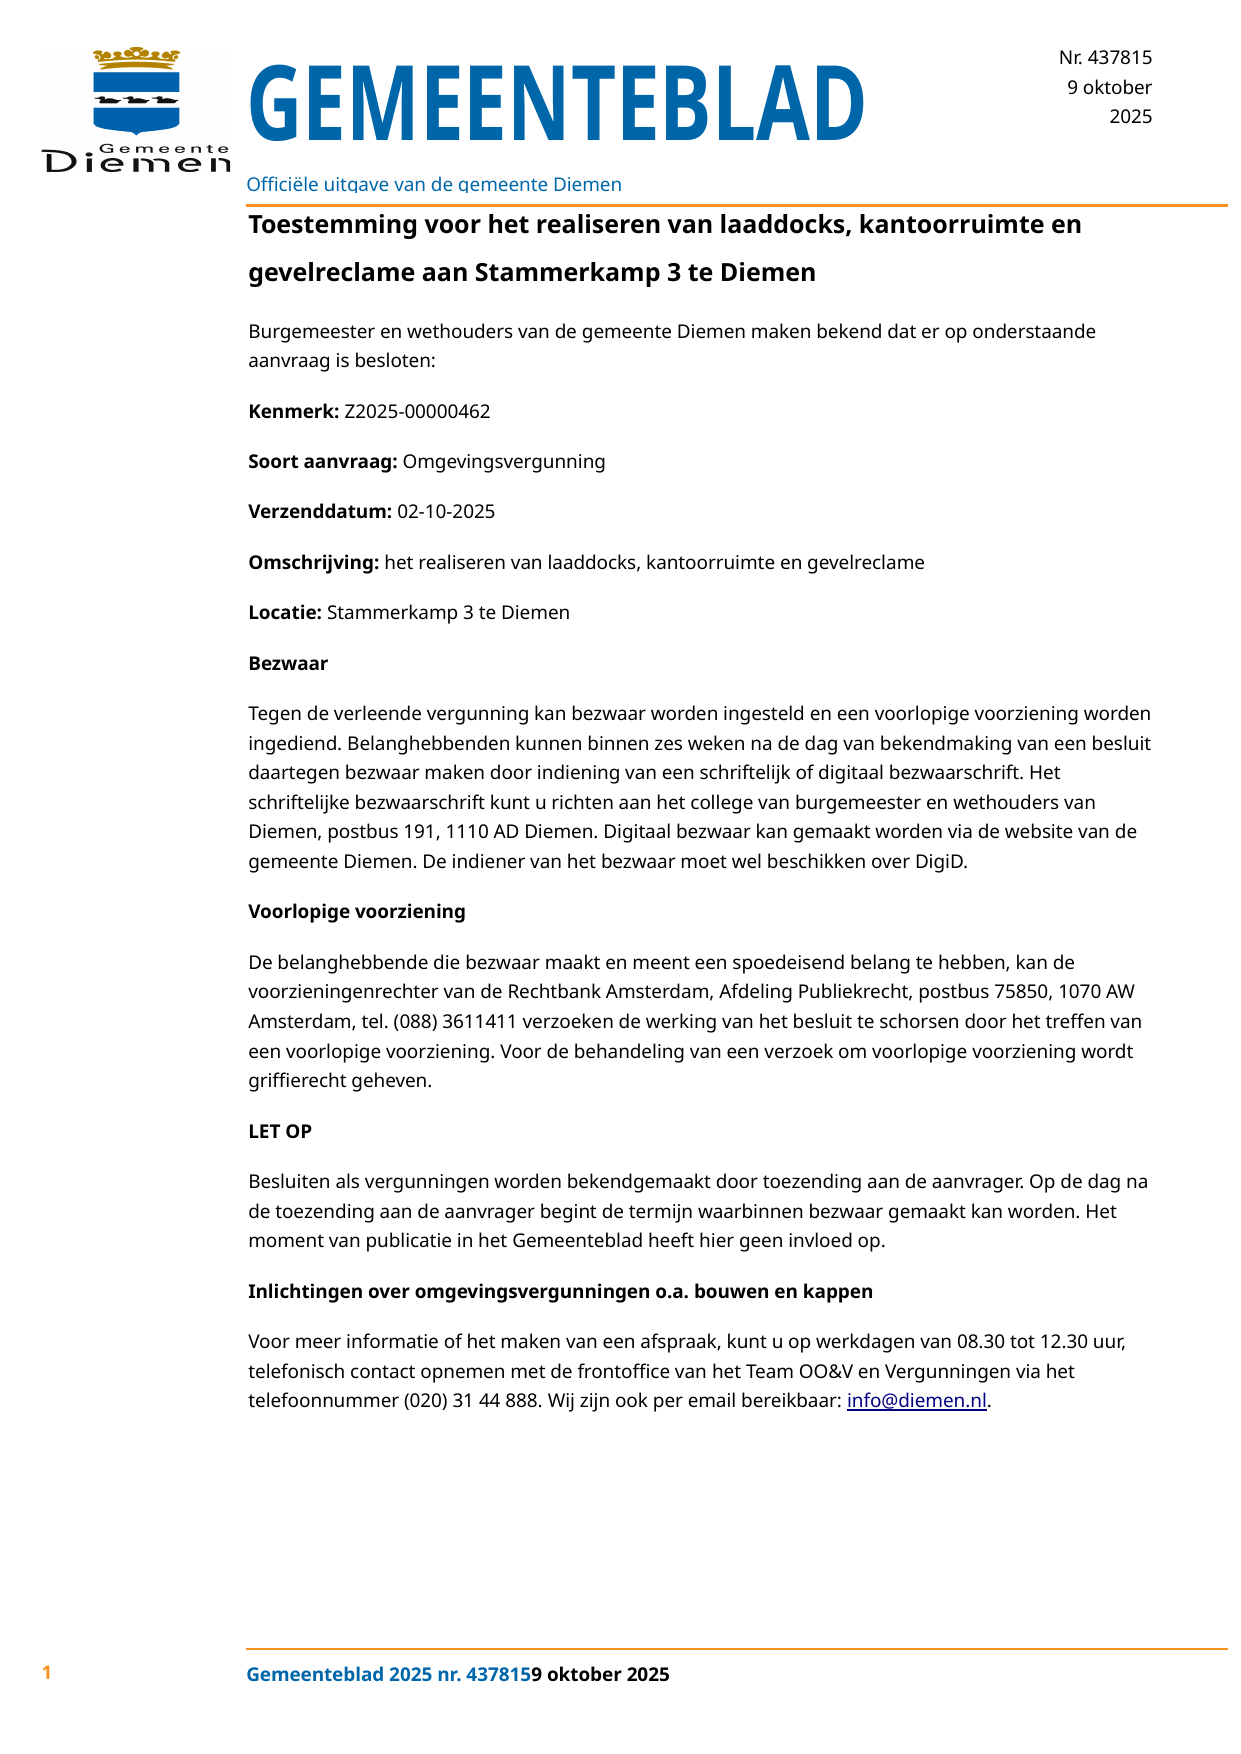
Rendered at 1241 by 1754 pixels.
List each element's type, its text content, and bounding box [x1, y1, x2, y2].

text Kenmerk: Z2025-00000462 [248, 398, 1152, 424]
picture [41, 47, 231, 172]
text Toestemming voor het realiseren van laaddocks, kantoorruimte en gevelreclame aan Stammerkamp 3 te Diemen [248, 207, 1152, 288]
text Omschrijving: het realiseren van laaddocks, kantoorruimte en gevelreclame [248, 549, 1152, 575]
text Voor meer informatie of het maken van een afspraak, kunt u op werkdagen van 08.30 tot 12.30 uur, telefonisch contact opnemen met de frontoffice van het Team OO&V en Vergunningen via het telefoonnummer (020) 31 44 888. Wij zijn ook per email bereikbaar: info@diemen.nl. [248, 1328, 1152, 1413]
text Tegen de verleende vergunning kan bezwaar worden ingesteld en een voorlopige voorziening worden ingediend. Belanghebbenden kunnen binnen zes weken na de dag van bekendmaking van een besluit daartegen bezwaar maken door indiening van een schriftelijk of digitaal bezwaarschrift. Het schriftelijke bezwaarschrift kunt u richten aan het college van burgemeester en wethouders van Diemen, postbus 191, 1110 AD Diemen. Digitaal bezwaar kan gemaakt worden via de website van de gemeente Diemen. De indiener van het bezwaar moet wel beschikken over DigiD. [248, 700, 1152, 874]
text Verzenddatum: 02-10-2025 [248, 499, 1152, 524]
text Besluiten als vergunningen worden bekendgemaakt door toezending aan de aanvrager. Op de dag na de toezending aan de aanvrager begint de termijn waarbinnen bezwaar gemaakt kan worden. Het moment van publicatie in het Gemeenteblad heeft hier geen invloed op. [248, 1168, 1152, 1253]
text Voorlopige voorziening [248, 899, 1152, 924]
text Inlichtingen over omgevingsvergunningen o.a. bouwen en kappen [248, 1278, 1152, 1304]
text LET OP [248, 1118, 1152, 1144]
text Bezwaar [248, 650, 1152, 676]
text Burgemeester en wethouders van de gemeente Diemen maken bekend dat er op onderstaande aanvraag is besloten: [248, 318, 1152, 373]
text De belanghebbende die bezwaar maakt en meent een spoedeisend belang te hebben, kan de voorzieningenrechter van de Rechtbank Amsterdam, Afdeling Publiekrecht, postbus 75850, 1070 AW Amsterdam, tel. (088) 3611411 verzoeken de werking van het besluit te schorsen door het treffen van een voorlopige voorziening. Voor de behandeling van een verzoek om voorlopige voorziening wordt griffierecht geheven. [248, 949, 1152, 1093]
text Soort aanvraag: Omgevingsvergunning [248, 448, 1152, 474]
text Locatie: Stammerkamp 3 te Diemen [248, 599, 1152, 625]
